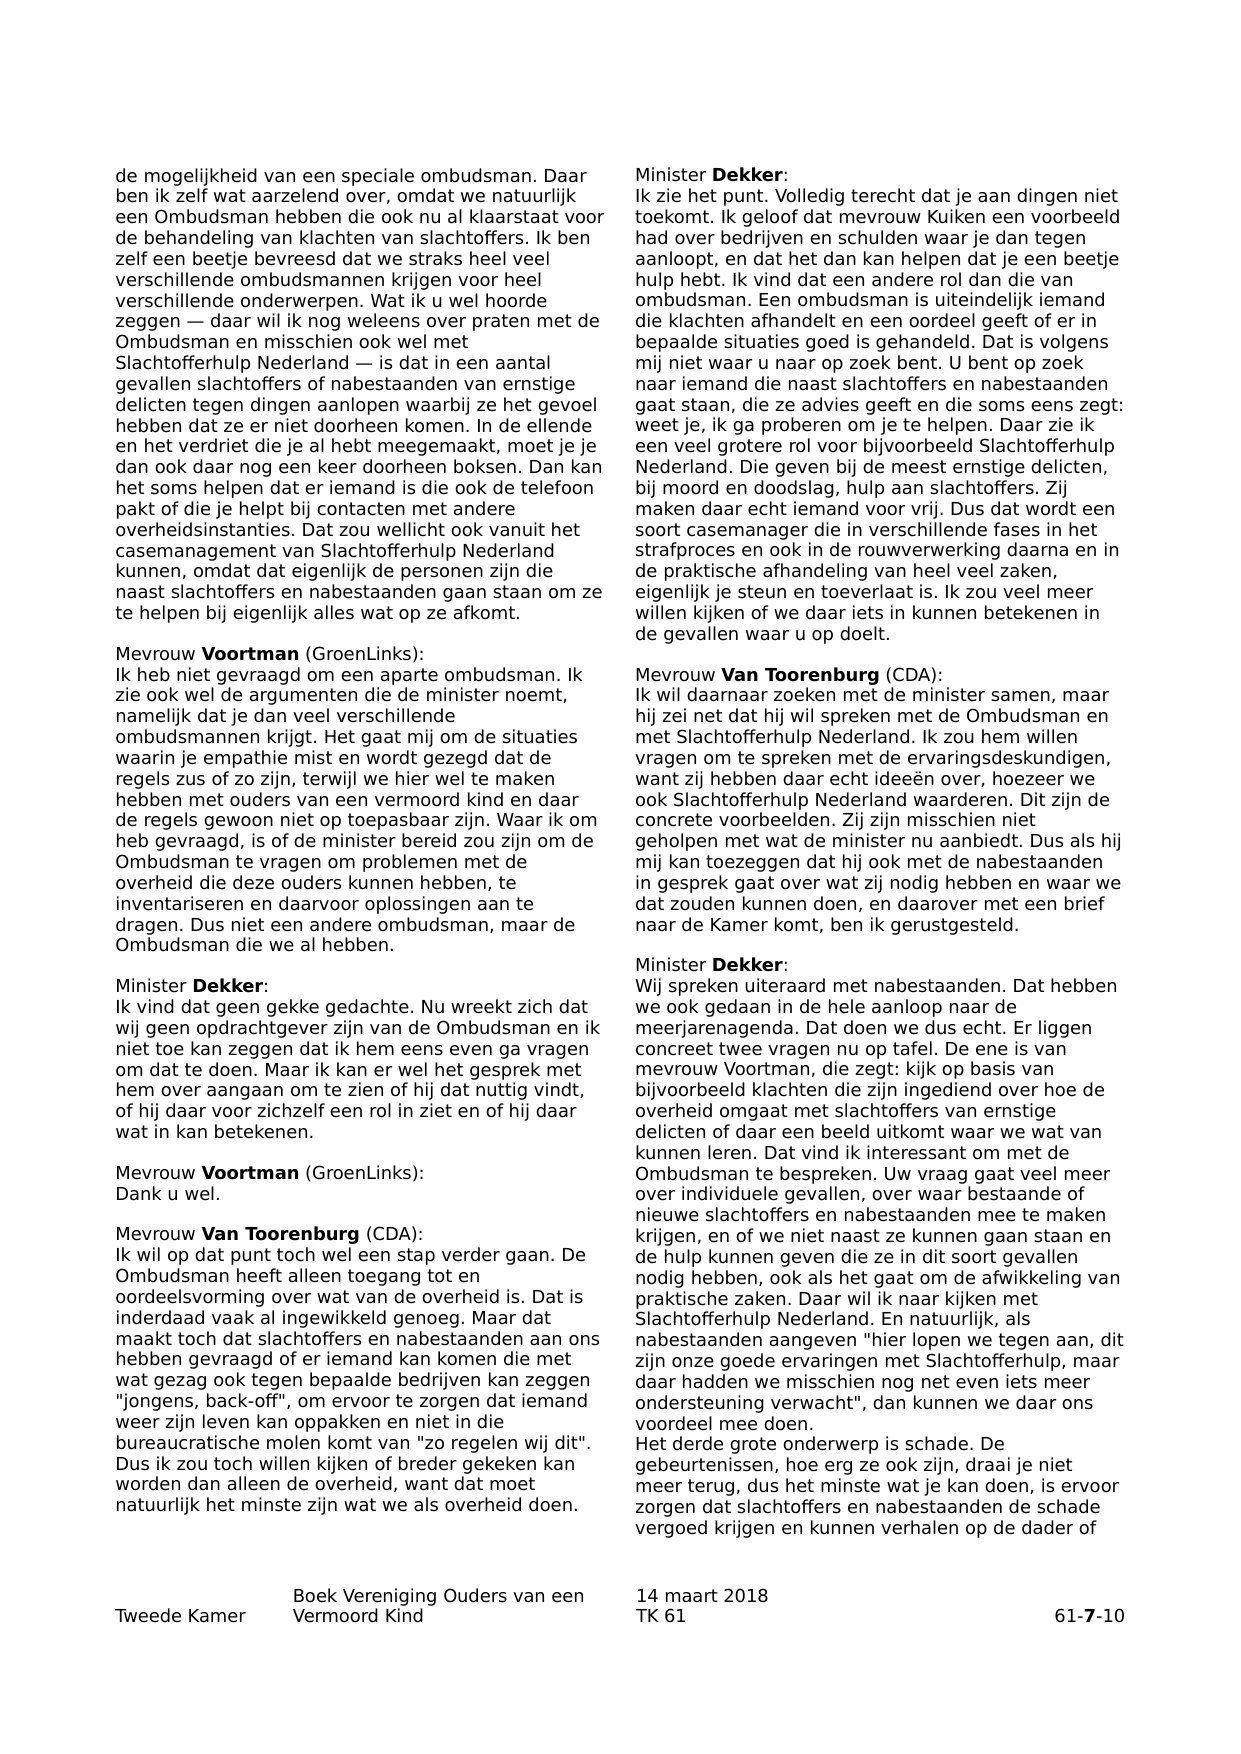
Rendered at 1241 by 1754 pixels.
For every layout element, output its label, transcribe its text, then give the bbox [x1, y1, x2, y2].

text Ik vind dat geen gekke gedachte. Nu wreekt zich dat wij geen opdrachtgever zijn van de Ombudsman en ik niet toe kan zeggen dat ik hem eens even ga vragen om dat te doen. Maar ik kan er wel het gesprek met hem over aangaan om te zien of hij dat nuttig vindt, of hij daar voor zichzelf een rol in ziet en of hij daar wat in kan betekenen. [115, 997, 605, 1143]
text Het derde grote onderwerp is schade. De gebeurtenissen, hoe erg ze ook zijn, draai je niet meer terug, dus het minste wat je kan doen, is ervoor zorgen dat slachtoffers en nabestaanden de schade vergoed krijgen en kunnen verhalen op de dader of [635, 1434, 1125, 1538]
text Dank u wel. [115, 1183, 605, 1204]
text Mevrouw Voortman (GroenLinks): [115, 644, 605, 664]
text Ik heb niet gevraagd om een aparte ombudsman. Ik zie ook wel de argumenten die de minister noemt, namelijk dat je dan veel verschillende ombudsmannen krijgt. Het gaat mij om de situaties waarin je empathie mist en wordt gezegd dat de regels zus of zo zijn, terwijl we hier wel te maken hebben met ouders van een vermoord kind en daar de regels gewoon niet op toepasbaar zijn. Waar ik om heb gevraagd, is of de minister bereid zou zijn om de Ombudsman te vragen om problemen met de overheid die deze ouders kunnen hebben, te inventariseren en daarvoor oplossingen aan te dragen. Dus niet een andere ombudsman, maar de Ombudsman die we al hebben. [115, 664, 605, 956]
text Mevrouw Voortman (GroenLinks): [115, 1163, 605, 1183]
text Ik wil op dat punt toch wel een stap verder gaan. De Ombudsman heeft alleen toegang tot en oordeelsvorming over wat van de overheid is. Dat is inderdaad vaak al ingewikkeld genoeg. Maar dat maakt toch dat slachtoffers en nabestaanden aan ons hebben gevraagd of er iemand kan komen die met wat gezag ook tegen bepaalde bedrijven kan zeggen "jongens, back-off", om ervoor te zorgen dat iemand weer zijn leven kan oppakken en niet in die bureaucratische molen komt van "zo regelen wij dit". Dus ik zou toch willen kijken of breder gekeken kan worden dan alleen de overheid, want dat moet natuurlijk het minste zijn wat we als overheid doen. [115, 1245, 605, 1516]
text Wij spreken uiteraard met nabestaanden. Dat hebben we ook gedaan in de hele aanloop naar de meerjarenagenda. Dat doen we dus echt. Er liggen concreet twee vragen nu op tafel. De ene is van mevrouw Voortman, die zegt: kijk op basis van bijvoorbeeld klachten die zijn ingediend over hoe de overheid omgaat met slachtoffers van ernstige delicten of daar een beeld uitkomt waar we wat van kunnen leren. Dat vind ik interessant om met de Ombudsman te bespreken. Uw vraag gaat veel meer over individuele gevallen, over waar bestaande of nieuwe slachtoffers en nabestaanden mee te maken krijgen, en of we niet naast ze kunnen gaan staan en de hulp kunnen geven die ze in dit soort gevallen nodig hebben, ook als het gaat om de afwikkeling van praktische zaken. Daar wil ik naar kijken met Slachtofferhulp Nederland. En natuurlijk, als nabestaanden aangeven "hier lopen we tegen aan, dit zijn onze goede ervaringen met Slachtofferhulp, maar daar hadden we misschien nog net even iets meer ondersteuning verwacht", dan kunnen we daar ons voordeel mee doen. [635, 976, 1125, 1434]
text Mevrouw Van Toorenburg (CDA): [635, 664, 1125, 685]
text Mevrouw Van Toorenburg (CDA): [115, 1224, 605, 1245]
text Minister Dekker: [635, 955, 1125, 976]
text Minister Dekker: [115, 976, 605, 997]
text Minister Dekker: [635, 165, 1125, 186]
text de mogelijkheid van een speciale ombudsman. Daar ben ik zelf wat aarzelend over, omdat we natuurlijk een Ombudsman hebben die ook nu al klaarstaat voor de behandeling van klachten van slachtoffers. Ik ben zelf een beetje bevreesd dat we straks heel veel verschillende ombudsmannen krijgen voor heel verschillende onderwerpen. Wat ik u wel hoorde zeggen — daar wil ik nog weleens over praten met de Ombudsman en misschien ook wel met Slachtofferhulp Nederland — is dat in een aantal gevallen slachtoffers of nabestaanden van ernstige delicten tegen dingen aanlopen waarbij ze het gevoel hebben dat ze er niet doorheen komen. In de ellende en het verdriet die je al hebt meegemaakt, moet je je dan ook daar nog een keer doorheen boksen. Dan kan het soms helpen dat er iemand is die ook de telefoon pakt of die je helpt bij contacten met andere overheidsinstanties. Dat zou wellicht ook vanuit het casemanagement van Slachtofferhulp Nederland kunnen, omdat dat eigenlijk de personen zijn die naast slachtoffers en nabestaanden gaan staan om ze te helpen bij eigenlijk alles wat op ze afkomt. [115, 165, 605, 624]
text Ik zie het punt. Volledig terecht dat je aan dingen niet toekomt. Ik geloof dat mevrouw Kuiken een voorbeeld had over bedrijven en schulden waar je dan tegen aanloopt, en dat het dan kan helpen dat je een beetje hulp hebt. Ik vind dat een andere rol dan die van ombudsman. Een ombudsman is uiteindelijk iemand die klachten afhandelt en een oordeel geeft of er in bepaalde situaties goed is gehandeld. Dat is volgens mij niet waar u naar op zoek bent. U bent op zoek naar iemand die naast slachtoffers en nabestaanden gaat staan, die ze advies geeft en die soms eens zegt: weet je, ik ga proberen om je te helpen. Daar zie ik een veel grotere rol voor bijvoorbeeld Slachtofferhulp Nederland. Die geven bij de meest ernstige delicten, bij moord en doodslag, hulp aan slachtoffers. Zij maken daar echt iemand voor vrij. Dus dat wordt een soort casemanager die in verschillende fases in het strafproces en ook in de rouwverwerking daarna en in de praktische afhandeling van heel veel zaken, eigenlijk je steun en toeverlaat is. Ik zou veel meer willen kijken of we daar iets in kunnen betekenen in de gevallen waar u op doelt. [635, 186, 1125, 644]
text Ik wil daarnaar zoeken met de minister samen, maar hij zei net dat hij wil spreken met de Ombudsman en met Slachtofferhulp Nederland. Ik zou hem willen vragen om te spreken met de ervaringsdeskundigen, want zij hebben daar echt ideeën over, hoezeer we ook Slachtofferhulp Nederland waarderen. Dit zijn de concrete voorbeelden. Zij zijn misschien niet geholpen met wat de minister nu aanbiedt. Dus als hij mij kan toezeggen dat hij ook met de nabestaanden in gesprek gaat over wat zij nodig hebben en waar we dat zouden kunnen doen, en daarover met een brief naar de Kamer komt, ben ik gerustgesteld. [635, 685, 1125, 935]
